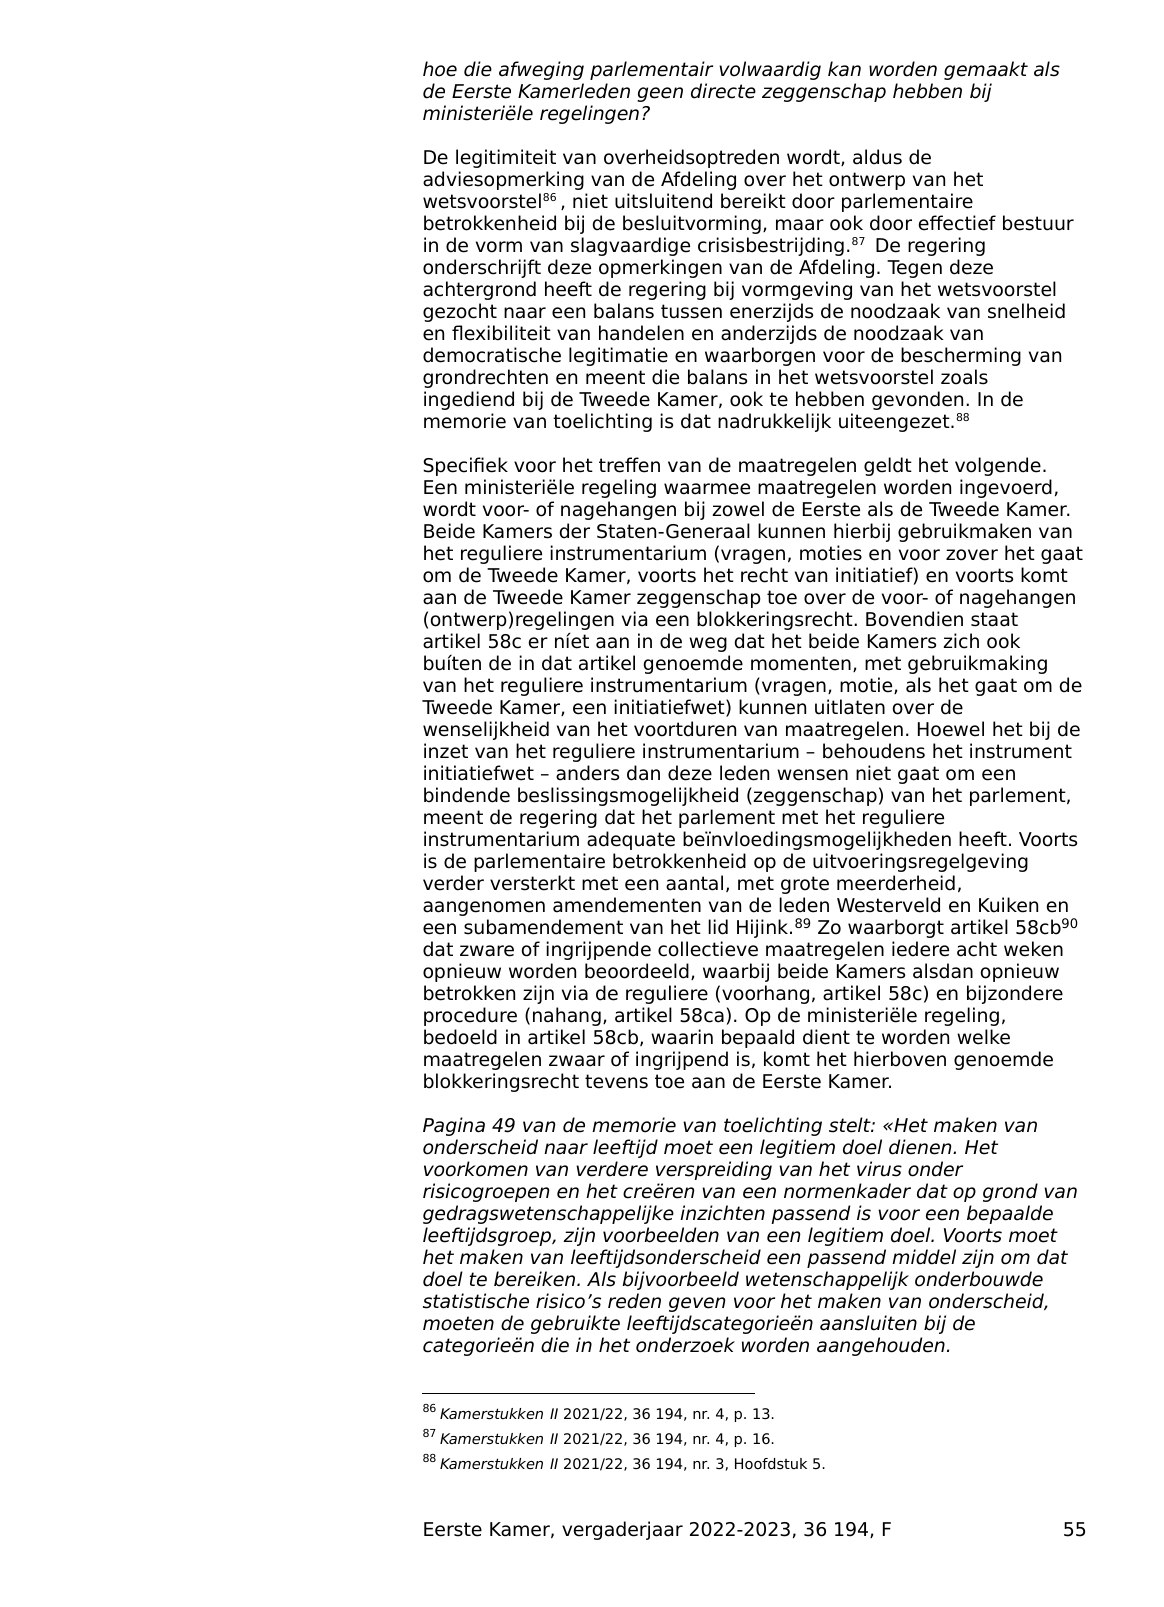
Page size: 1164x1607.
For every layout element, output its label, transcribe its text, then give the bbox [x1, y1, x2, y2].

text hoe die afweging parlementair volwaardig kan worden gemaakt als de Eerste Kamerleden geen directe zeggenschap hebben bij ministeriële regelingen? [422, 59, 1087, 125]
text Specifiek voor het treffen van de maatregelen geldt het volgende. Een ministeriële regeling waarmee maatregelen worden ingevoerd, wordt voor- of nagehangen bij zowel de Eerste als de Tweede Kamer. Beide Kamers der Staten-Generaal kunnen hierbij gebruikmaken van het reguliere instrumentarium (vragen, moties en voor zover het gaat om de Tweede Kamer, voorts het recht van initiatief) en voorts komt aan de Tweede Kamer zeggenschap toe over de voor- of nagehangen (ontwerp)regelingen via een blokkeringsrecht. Bovendien staat artikel 58c er níet aan in de weg dat het beide Kamers zich ook buíten de in dat artikel genoemde momenten, met gebruikmaking van het reguliere instrumentarium (vragen, motie, als het gaat om de Tweede Kamer, een initiatiefwet) kunnen uitlaten over de wenselijkheid van het voortduren van maatregelen. Hoewel het bij de inzet van het reguliere instrumentarium – behoudens het instrument initiatiefwet – anders dan deze leden wensen niet gaat om een bindende beslissingsmogelijkheid (zeggenschap) van het parlement, meent de regering dat het parlement met het reguliere instrumentarium adequate beïnvloedingsmogelijkheden heeft. Voorts is de parlementaire betrokkenheid op de uitvoeringsregelgeving verder versterkt met een aantal, met grote meerderheid, aangenomen amendementen van de leden Westerveld en Kuiken en een subamendement van het lid Hijink.89 Zo waarborgt artikel 58cb90 dat zware of ingrijpende collectieve maatregelen iedere acht weken opnieuw worden beoordeeld, waarbij beide Kamers alsdan opnieuw betrokken zijn via de reguliere (voorhang, artikel 58c) en bijzondere procedure (nahang, artikel 58ca). Op de ministeriële regeling, bedoeld in artikel 58cb, waarin bepaald dient te worden welke maatregelen zwaar of ingrijpend is, komt het hierboven genoemde blokkeringsrecht tevens toe aan de Eerste Kamer. [422, 455, 1087, 1092]
text Kamerstukken II 2021/22, 36 194, nr. 3, Hoofdstuk 5. [422, 1452, 1087, 1474]
text Kamerstukken II 2021/22, 36 194, nr. 4, p. 16. [422, 1427, 1087, 1449]
text De legitimiteit van overheidsoptreden wordt, aldus de adviesopmerking van de Afdeling over het ontwerp van het wetsvoorstel, niet uitsluitend bereikt door parlementaire betrokkenheid bij de besluitvorming, maar ook door effectief bestuur in de vorm van slagvaardige crisisbestrijding. De regering onderschrijft deze opmerkingen van de Afdeling. Tegen deze achtergrond heeft de regering bij vormgeving van het wetsvoorstel gezocht naar een balans tussen enerzijds de noodzaak van snelheid en flexibiliteit van handelen en anderzijds de noodzaak van democratische legitimatie en waarborgen voor de bescherming van grondrechten en meent die balans in het wetsvoorstel zoals ingediend bij de Tweede Kamer, ook te hebben gevonden. In de memorie van toelichting is dat nadrukkelijk uiteengezet. [422, 147, 1087, 433]
text Kamerstukken II 2021/22, 36 194, nr. 4, p. 13. [422, 1402, 1087, 1424]
text Pagina 49 van de memorie van toelichting stelt: «Het maken van onderscheid naar leeftijd moet een legitiem doel dienen. Het voorkomen van verdere verspreiding van het virus onder risicogroepen en het creëren van een normenkader dat op grond van gedragswetenschappelijke inzichten passend is voor een bepaalde leeftijdsgroep, zijn voorbeelden van een legitiem doel. Voorts moet het maken van leeftijdsonderscheid een passend middel zijn om dat doel te bereiken. Als bijvoorbeeld wetenschappelijk onderbouwde statistische risico’s reden geven voor het maken van onderscheid, moeten de gebruikte leeftijdscategorieën aansluiten bij de categorieën die in het onderzoek worden aangehouden. [422, 1115, 1087, 1356]
